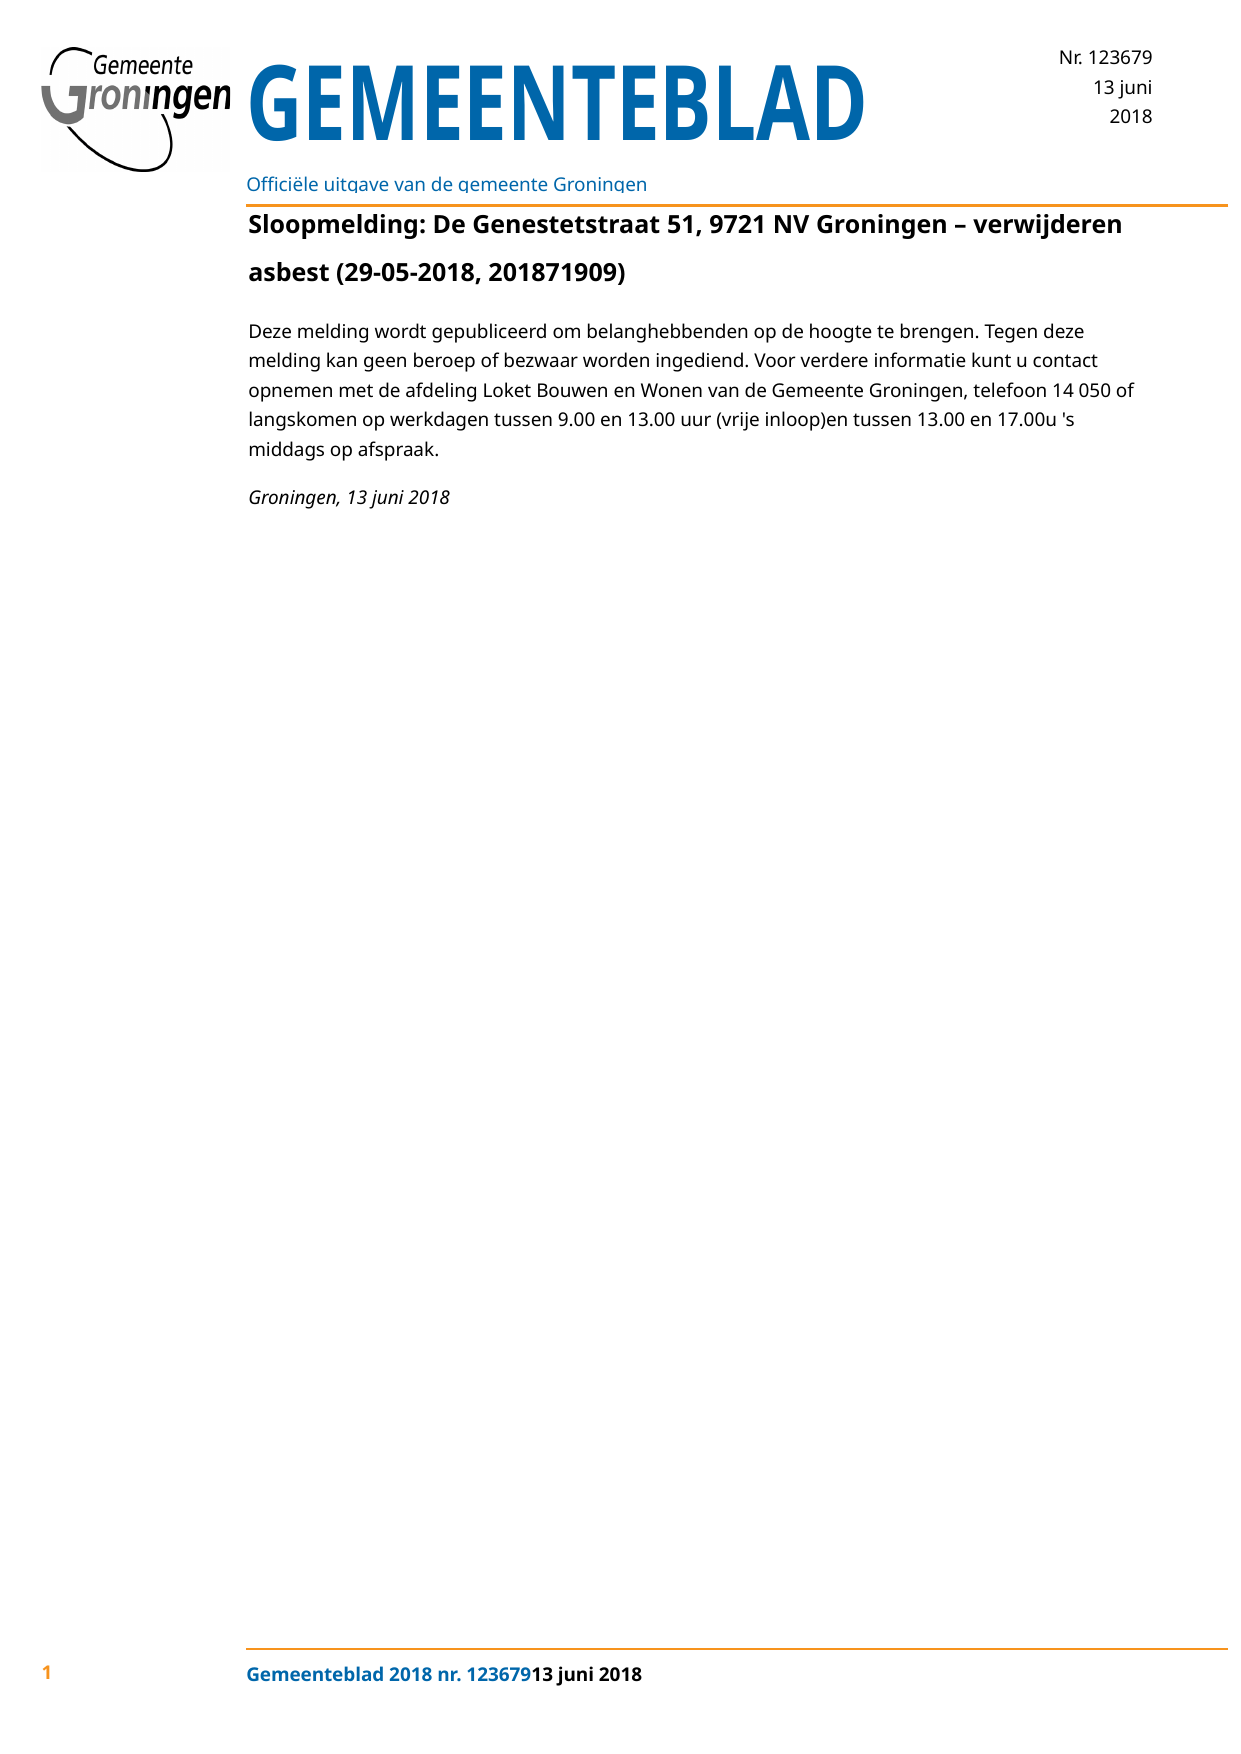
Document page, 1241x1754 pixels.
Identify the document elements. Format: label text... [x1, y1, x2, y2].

text Groningen, 13 juni 2018 [248, 484, 1152, 510]
picture [41, 47, 231, 172]
text Deze melding wordt gepubliceerd om belanghebbenden op de hoogte te brengen. Tegen deze melding kan geen beroep of bezwaar worden ingediend. Voor verdere informatie kunt u contact opnemen met de afdeling Loket Bouwen en Wonen van de Gemeente Groningen, telefoon 14 050 of langskomen op werkdagen tussen 9.00 en 13.00 uur (vrije inloop)en tussen 13.00 en 17.00u 's middags op afspraak. [248, 318, 1152, 462]
text Sloopmelding: De Genestetstraat 51, 9721 NV Groningen – verwijderen asbest (29-05-2018, 201871909) [248, 207, 1152, 288]
